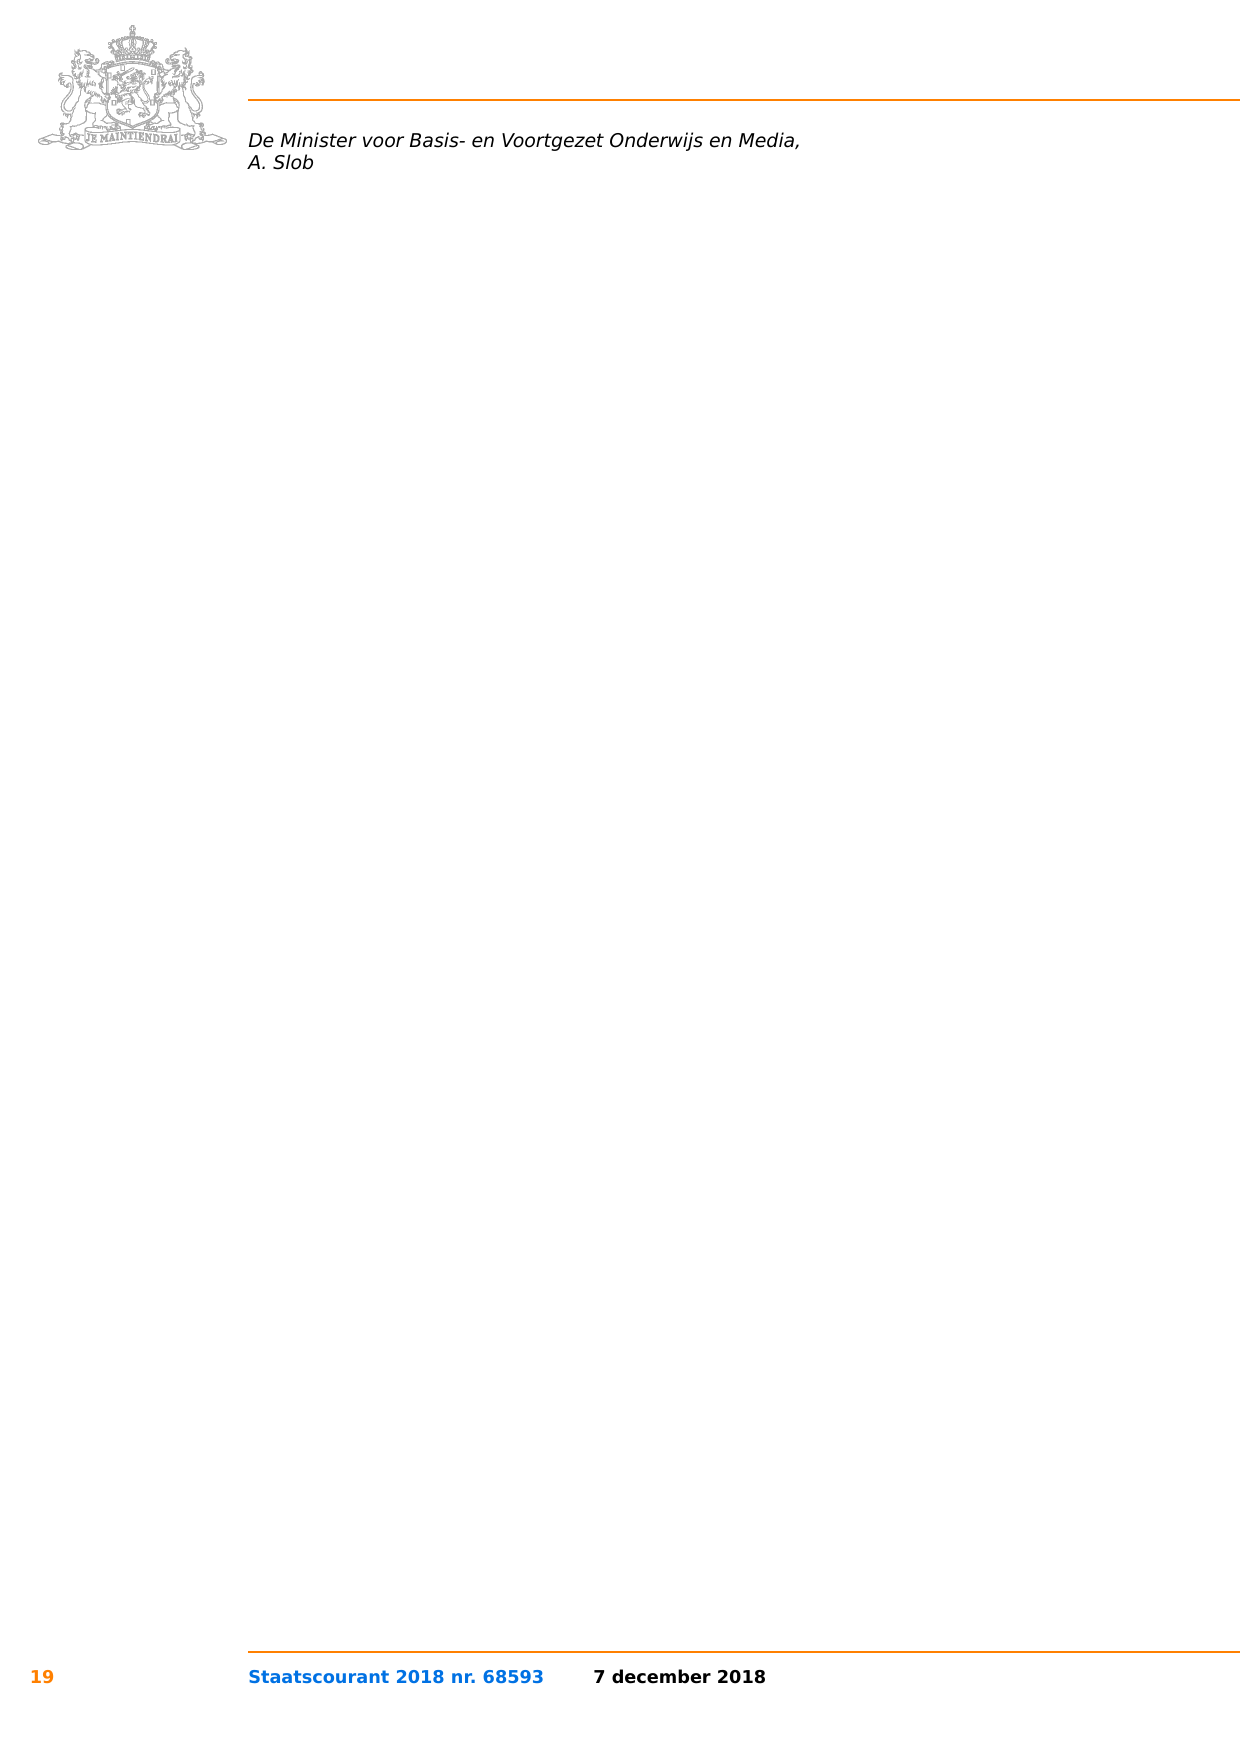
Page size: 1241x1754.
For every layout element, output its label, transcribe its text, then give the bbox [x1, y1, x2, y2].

picture [38, 25, 227, 150]
text De Minister voor Basis- en Voortgezet Onderwijs en Media, A. Slob [248, 130, 1163, 174]
